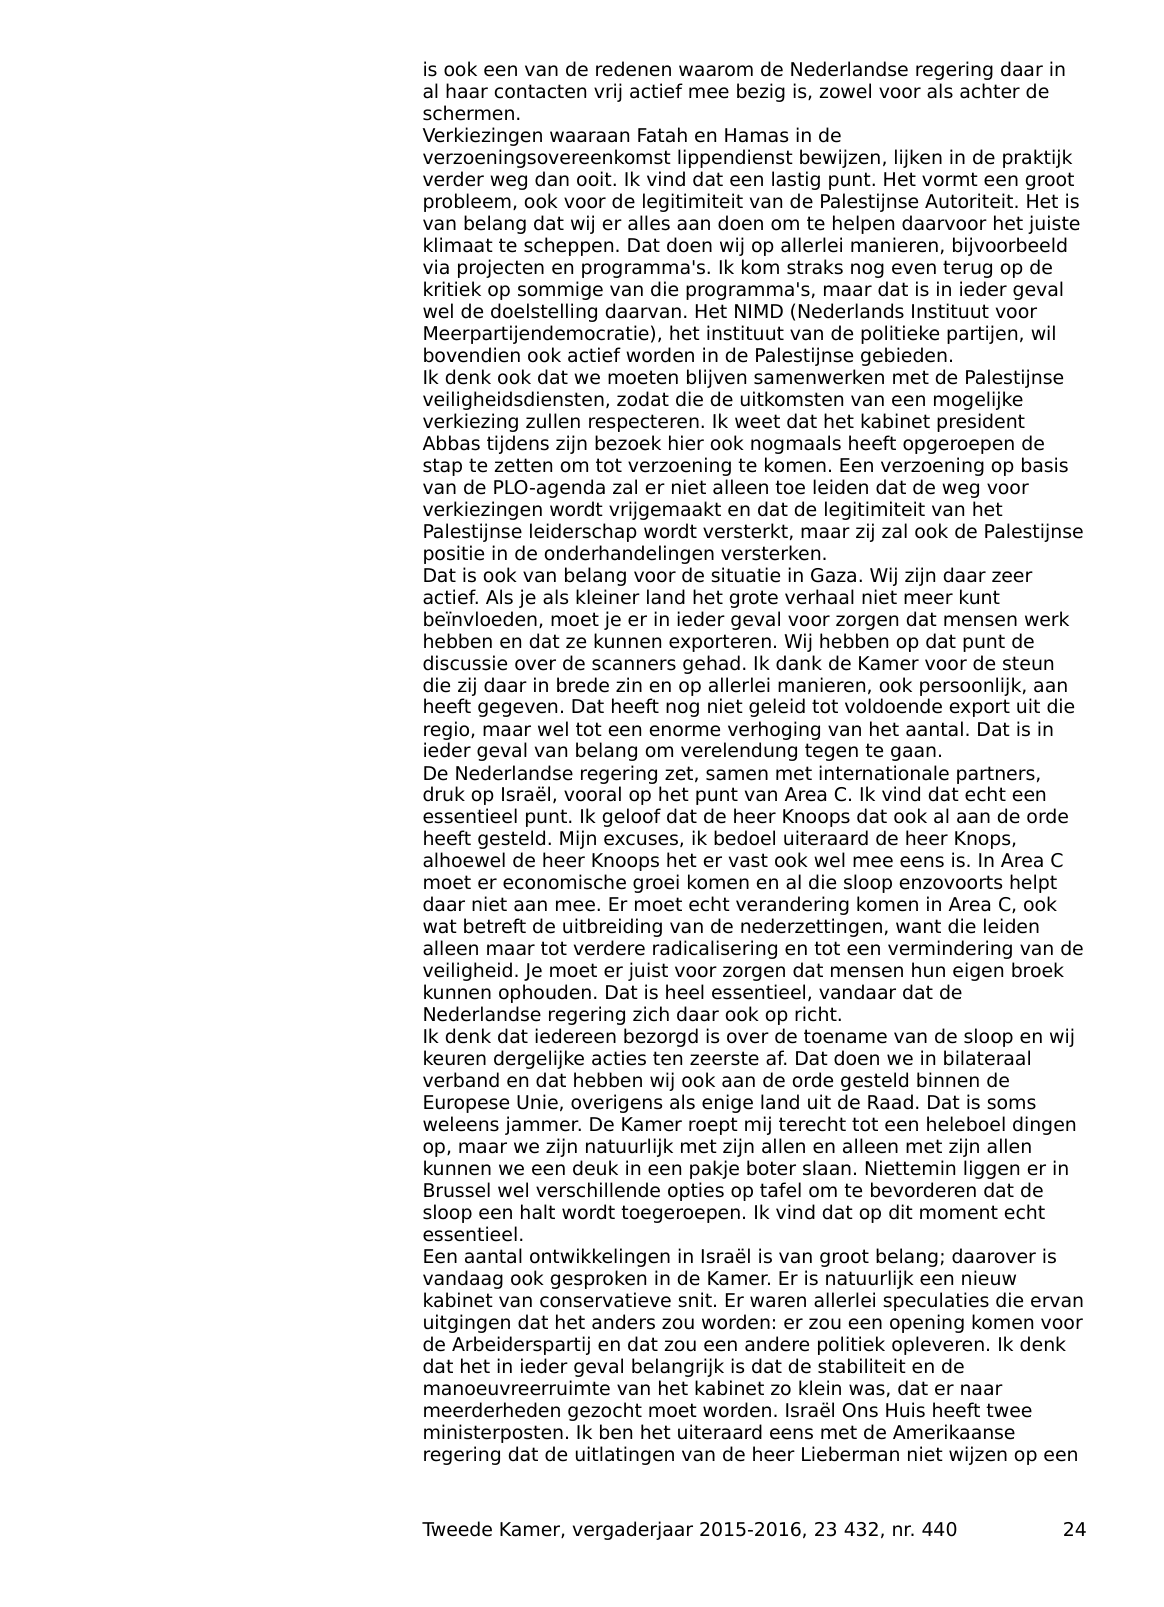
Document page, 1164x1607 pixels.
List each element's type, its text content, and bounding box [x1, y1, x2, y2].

text Een aantal ontwikkelingen in Israël is van groot belang; daarover is vandaag ook gesproken in de Kamer. Er is natuurlijk een nieuw kabinet van conservatieve snit. Er waren allerlei speculaties die ervan uitgingen dat het anders zou worden: er zou een opening komen voor de Arbeiderspartij en dat zou een andere politiek opleveren. Ik denk dat het in ieder geval belangrijk is dat de stabiliteit en de manoeuvreerruimte van het kabinet zo klein was, dat er naar meerderheden gezocht moet worden. Israël Ons Huis heeft twee ministerposten. Ik ben het uiteraard eens met de Amerikaanse regering dat de uitlatingen van de heer Lieberman niet wijzen op een [422, 1246, 1087, 1466]
text is ook een van de redenen waarom de Nederlandse regering daar in al haar contacten vrij actief mee bezig is, zowel voor als achter de schermen. [422, 59, 1087, 125]
text Ik denk ook dat we moeten blijven samenwerken met de Palestijnse veiligheidsdiensten, zodat die de uitkomsten van een mogelijke verkiezing zullen respecteren. Ik weet dat het kabinet president Abbas tijdens zijn bezoek hier ook nogmaals heeft opgeroepen de stap te zetten om tot verzoening te komen. Een verzoening op basis van de PLO-agenda zal er niet alleen toe leiden dat de weg voor verkiezingen wordt vrijgemaakt en dat de legitimiteit van het Palestijnse leiderschap wordt versterkt, maar zij zal ook de Palestijnse positie in de onderhandelingen versterken. [422, 367, 1087, 564]
text Dat is ook van belang voor de situatie in Gaza. Wij zijn daar zeer actief. Als je als kleiner land het grote verhaal niet meer kunt beïnvloeden, moet je er in ieder geval voor zorgen dat mensen werk hebben en dat ze kunnen exporteren. Wij hebben op dat punt de discussie over de scanners gehad. Ik dank de Kamer voor de steun die zij daar in brede zin en op allerlei manieren, ook persoonlijk, aan heeft gegeven. Dat heeft nog niet geleid tot voldoende export uit die regio, maar wel tot een enorme verhoging van het aantal. Dat is in ieder geval van belang om verelendung tegen te gaan. [422, 564, 1087, 762]
text De Nederlandse regering zet, samen met internationale partners, druk op Israël, vooral op het punt van Area C. Ik vind dat echt een essentieel punt. Ik geloof dat de heer Knoops dat ook al aan de orde heeft gesteld. Mijn excuses, ik bedoel uiteraard de heer Knops, alhoewel de heer Knoops het er vast ook wel mee eens is. In Area C moet er economische groei komen en al die sloop enzovoorts helpt daar niet aan mee. Er moet echt verandering komen in Area C, ook wat betreft de uitbreiding van de nederzettingen, want die leiden alleen maar tot verdere radicalisering en tot een vermindering van de veiligheid. Je moet er juist voor zorgen dat mensen hun eigen broek kunnen ophouden. Dat is heel essentieel, vandaar dat de Nederlandse regering zich daar ook op richt. [422, 762, 1087, 1026]
text Verkiezingen waaraan Fatah en Hamas in de verzoeningsovereenkomst lippendienst bewijzen, lijken in de praktijk verder weg dan ooit. Ik vind dat een lastig punt. Het vormt een groot probleem, ook voor de legitimiteit van de Palestijnse Autoriteit. Het is van belang dat wij er alles aan doen om te helpen daarvoor het juiste klimaat te scheppen. Dat doen wij op allerlei manieren, bijvoorbeeld via projecten en programma's. Ik kom straks nog even terug op de kritiek op sommige van die programma's, maar dat is in ieder geval wel de doelstelling daarvan. Het NIMD (Nederlands Instituut voor Meerpartijendemocratie), het instituut van de politieke partijen, wil bovendien ook actief worden in de Palestijnse gebieden. [422, 125, 1087, 367]
text Ik denk dat iedereen bezorgd is over de toename van de sloop en wij keuren dergelijke acties ten zeerste af. Dat doen we in bilateraal verband en dat hebben wij ook aan de orde gesteld binnen de Europese Unie, overigens als enige land uit de Raad. Dat is soms weleens jammer. De Kamer roept mij terecht tot een heleboel dingen op, maar we zijn natuurlijk met zijn allen en alleen met zijn allen kunnen we een deuk in een pakje boter slaan. Niettemin liggen er in Brussel wel verschillende opties op tafel om te bevorderen dat de sloop een halt wordt toegeroepen. Ik vind dat op dit moment echt essentieel. [422, 1026, 1087, 1246]
